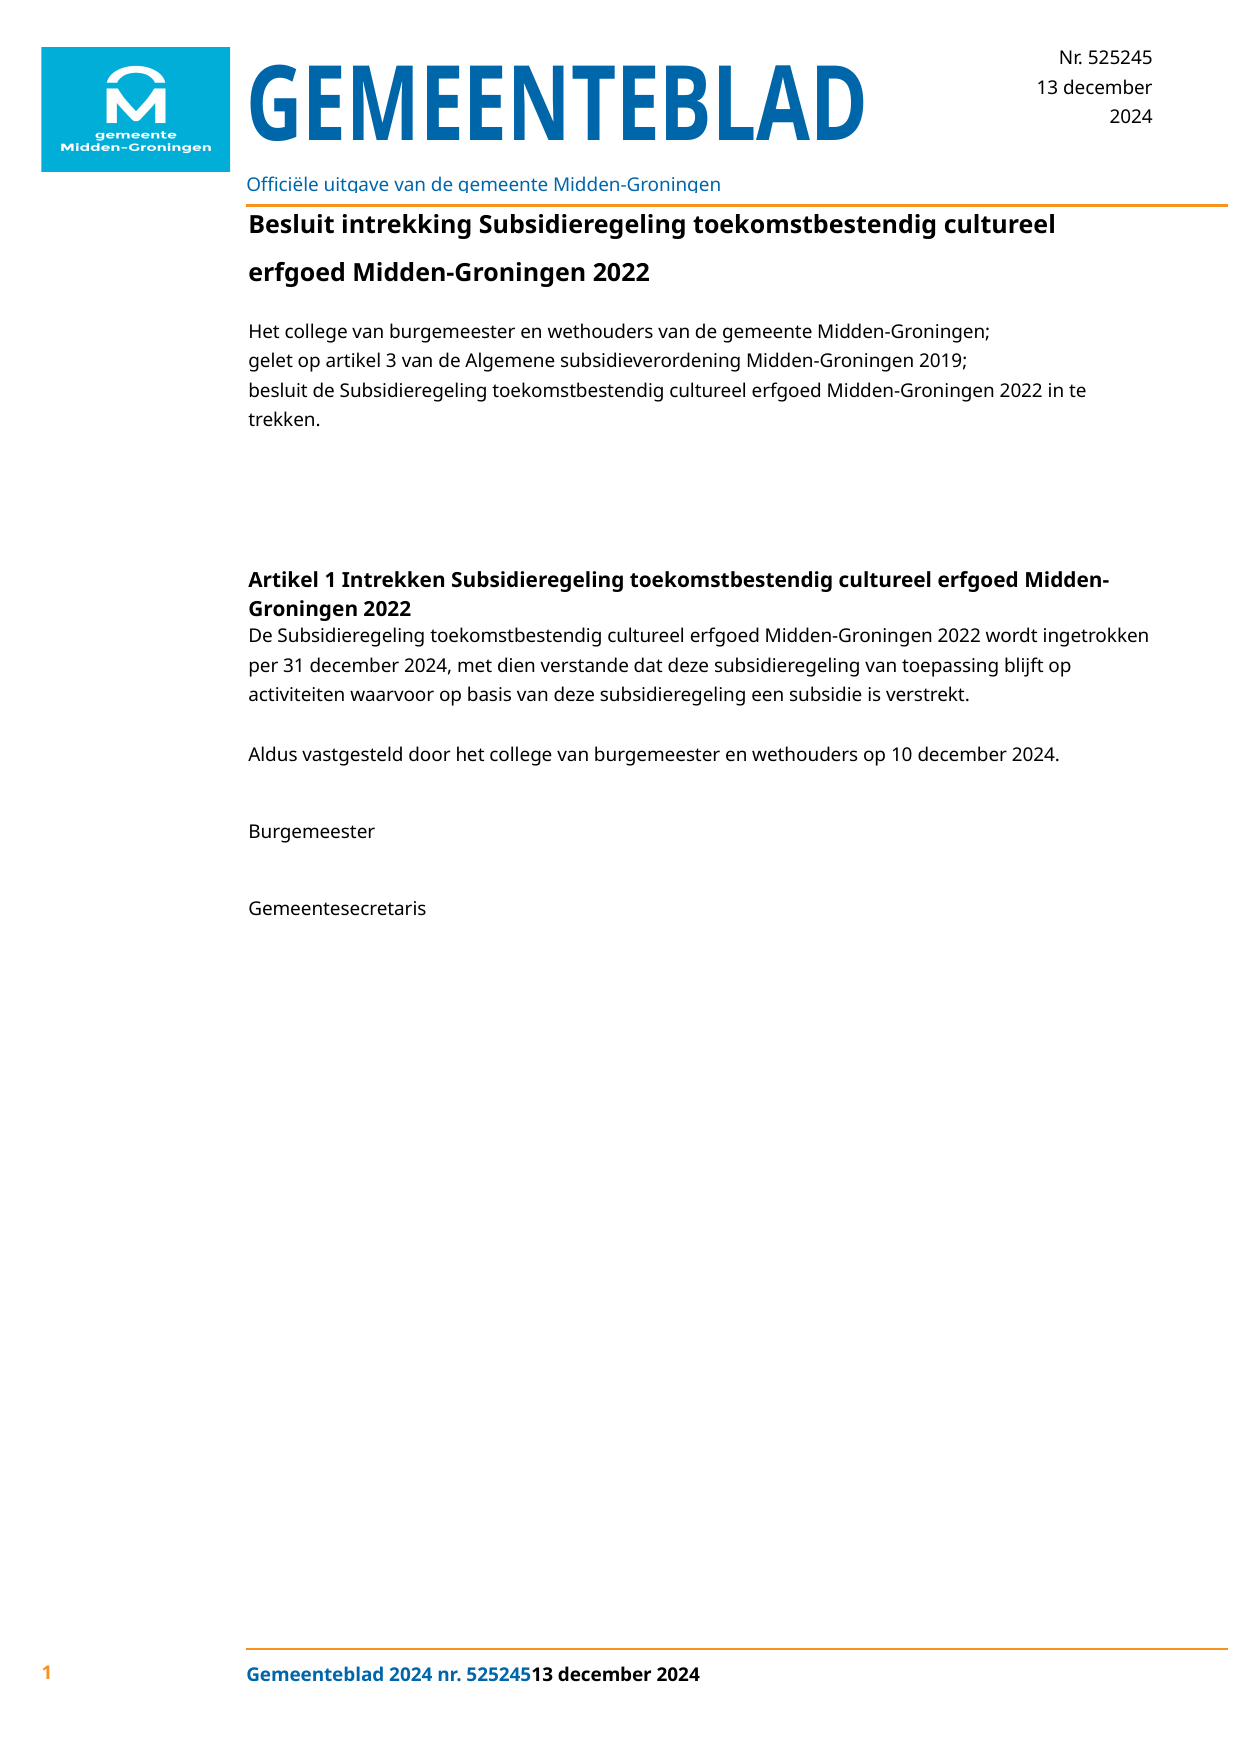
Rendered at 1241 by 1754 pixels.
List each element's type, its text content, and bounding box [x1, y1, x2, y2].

text Het college van burgemeester en wethouders van de gemeente Midden-Groningen; [248, 318, 1152, 344]
text Burgemeester [248, 818, 1152, 844]
text Artikel 1 Intrekken Subsidieregeling toekomstbestendig cultureel erfgoed Midden-Groningen 2022 [248, 566, 1152, 622]
text besluit de Subsidieregeling toekomstbestendig cultureel erfgoed Midden-Groningen 2022 in te trekken. [248, 377, 1152, 432]
text gelet op artikel 3 van de Algemene subsidieverordening Midden-Groningen 2019; [248, 347, 1152, 373]
text Besluit intrekking Subsidieregeling toekomstbestendig cultureel erfgoed Midden-Groningen 2022 [248, 207, 1152, 288]
text Gemeentesecretaris [248, 895, 1152, 921]
picture [108, 66, 164, 82]
picture [184, 146, 190, 153]
picture [107, 89, 165, 122]
text De Subsidieregeling toekomstbestendig cultureel erfgoed Midden-Groningen 2022 wordt ingetrokken per 31 december 2024, met dien verstande dat deze subsidieregeling van toepassing blijft op activiteiten waarvoor op basis van deze subsidieregeling een subsidie is verstrekt. [248, 622, 1152, 707]
text Aldus vastgesteld door het college van burgemeester en wethouders op 10 december 2024. [248, 741, 1152, 766]
